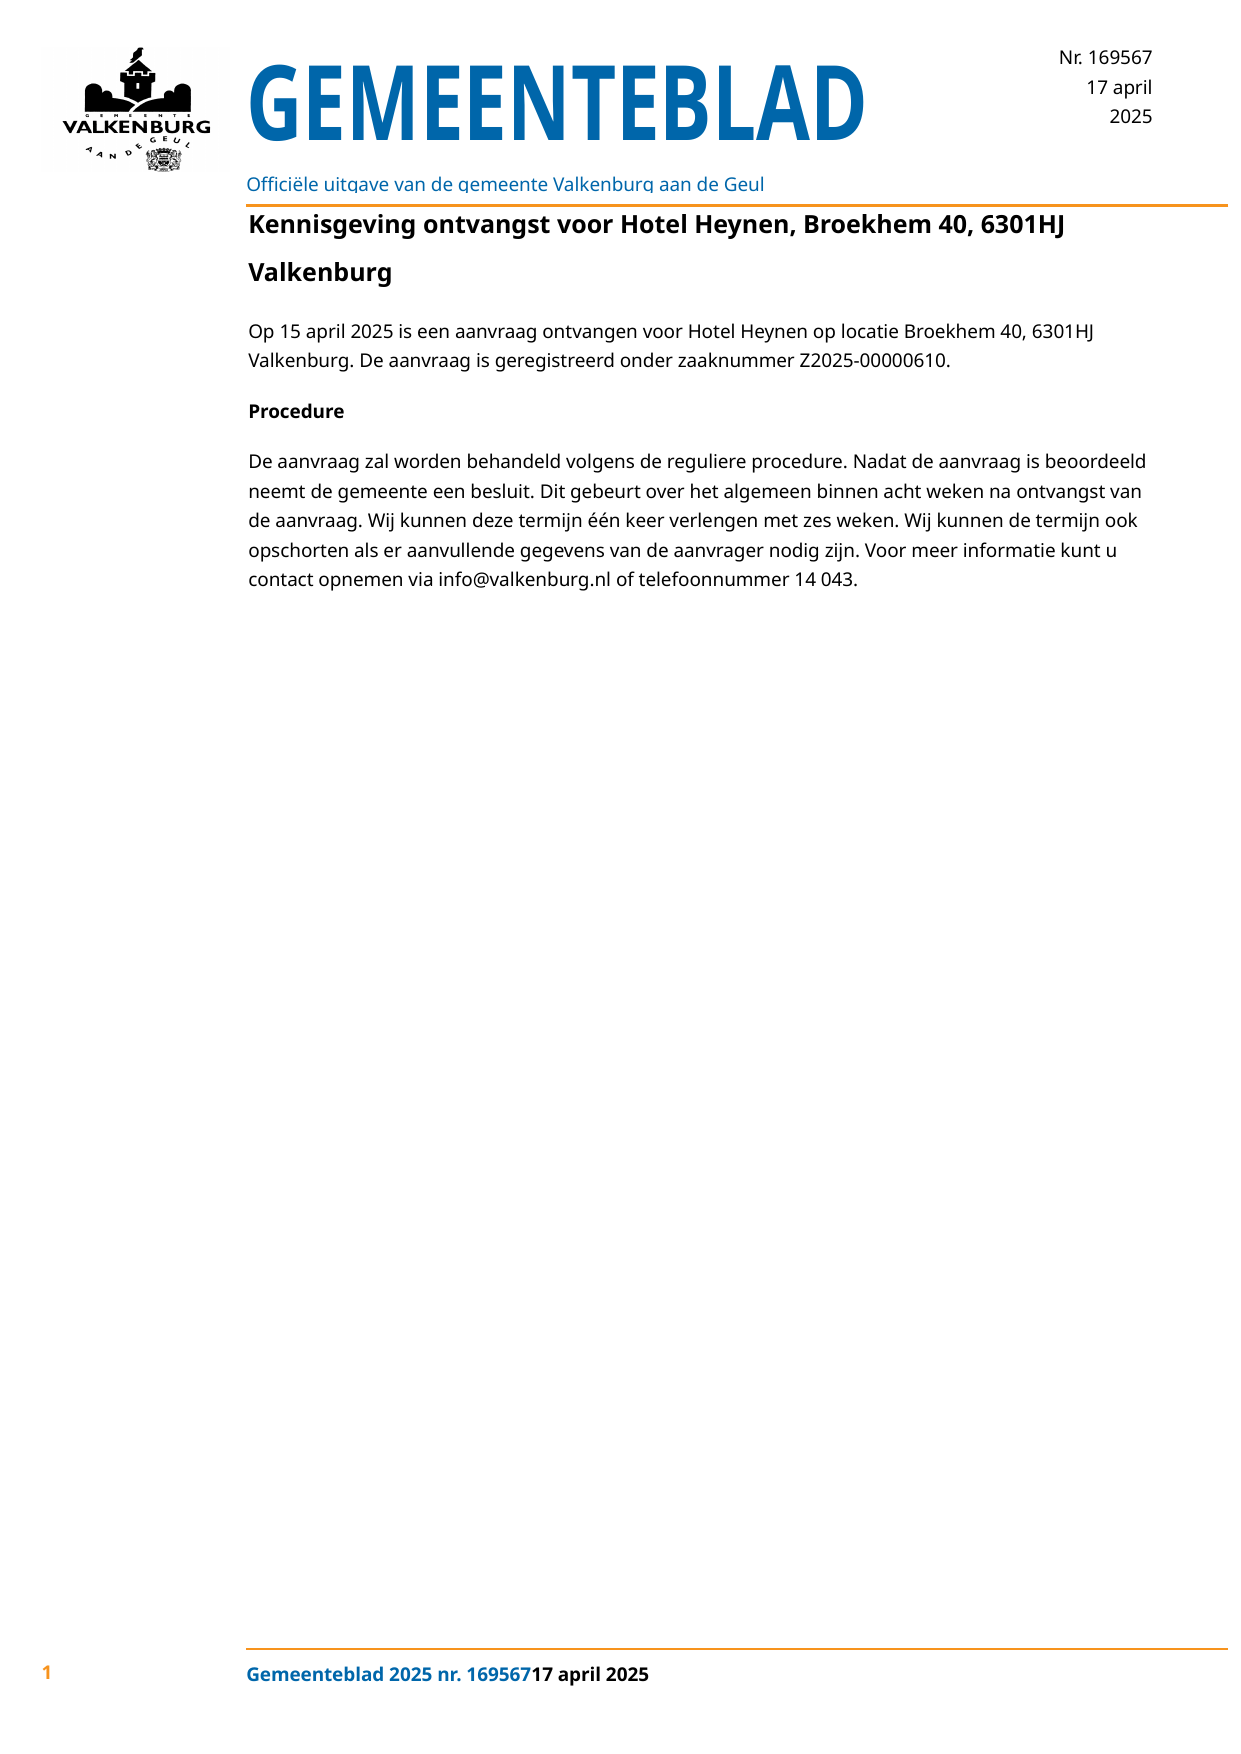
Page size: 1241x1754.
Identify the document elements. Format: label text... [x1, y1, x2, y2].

text Kennisgeving ontvangst voor Hotel Heynen, Broekhem 40, 6301HJ Valkenburg [248, 207, 1152, 288]
text Procedure [248, 398, 1152, 424]
text Op 15 april 2025 is een aanvraag ontvangen voor Hotel Heynen op locatie Broekhem 40, 6301HJ Valkenburg. De aanvraag is geregistreerd onder zaaknummer Z2025-00000610. [248, 318, 1152, 373]
text De aanvraag zal worden behandeld volgens de reguliere procedure. Nadat de aanvraag is beoordeeld neemt de gemeente een besluit. Dit gebeurt over het algemeen binnen acht weken na ontvangst van de aanvraag. Wij kunnen deze termijn één keer verlengen met zes weken. Wij kunnen de termijn ook opschorten als er aanvullende gegevens van de aanvrager nodig zijn. Voor meer informatie kunt u contact opnemen via info@valkenburg.nl of telefoonnummer 14 043. [248, 448, 1152, 592]
picture [41, 47, 231, 172]
